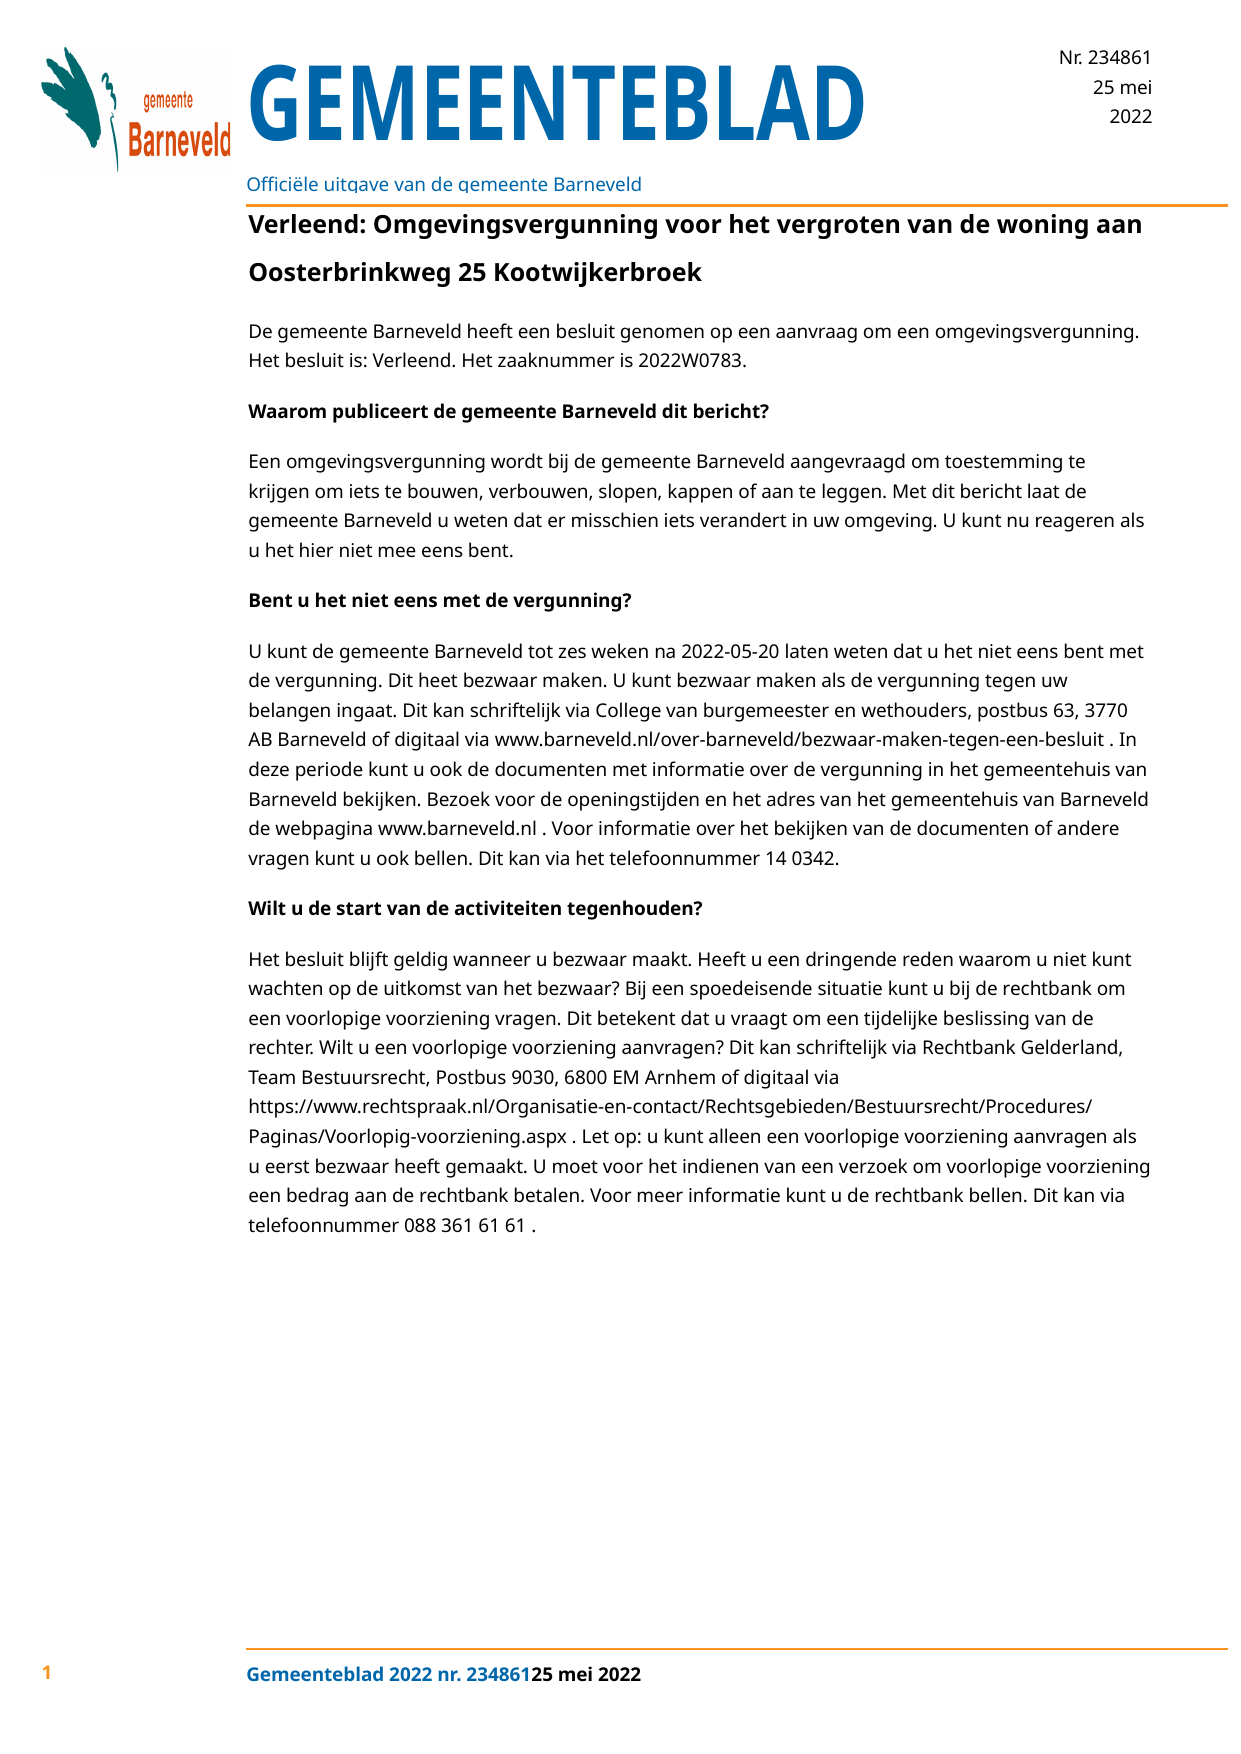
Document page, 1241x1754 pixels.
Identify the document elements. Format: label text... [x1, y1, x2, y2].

text Wilt u de start van de activiteiten tegenhouden? [248, 895, 1152, 921]
text Een omgevingsvergunning wordt bij de gemeente Barneveld aangevraagd om toestemming te krijgen om iets te bouwen, verbouwen, slopen, kappen of aan te leggen. Met dit bericht laat de gemeente Barneveld u weten dat er misschien iets verandert in uw omgeving. U kunt nu reageren als u het hier niet mee eens bent. [248, 448, 1152, 563]
text Bent u het niet eens met de vergunning? [248, 587, 1152, 613]
text Het besluit blijft geldig wanneer u bezwaar maakt. Heeft u een dringende reden waarom u niet kunt wachten op de uitkomst van het bezwaar? Bij een spoedeisende situatie kunt u bij de rechtbank om een voorlopige voorziening vragen. Dit betekent dat u vraagt om een tijdelijke beslissing van de rechter. Wilt u een voorlopige voorziening aanvragen? Dit kan schriftelijk via Rechtbank Gelderland, Team Bestuursrecht, Postbus 9030, 6800 EM Arnhem of digitaal via https://www.rechtspraak.nl/Organisatie-en-contact/Rechtsgebieden/Bestuursrecht/Procedures/Paginas/Voorlopig-voorziening.aspx . Let op: u kunt alleen een voorlopige voorziening aanvragen als u eerst bezwaar heeft gemaakt. U moet voor het indienen van een verzoek om voorlopige voorziening een bedrag aan de rechtbank betalen. Voor meer informatie kunt u de rechtbank bellen. Dit kan via telefoonnummer 088 361 61 61 . [248, 946, 1152, 1238]
text U kunt de gemeente Barneveld tot zes weken na 2022-05-20 laten weten dat u het niet eens bent met de vergunning. Dit heet bezwaar maken. U kunt bezwaar maken als de vergunning tegen uw belangen ingaat. Dit kan schriftelijk via College van burgemeester en wethouders, postbus 63, 3770 AB Barneveld of digitaal via www.barneveld.nl/over-barneveld/bezwaar-maken-tegen-een-besluit . In deze periode kunt u ook de documenten met informatie over de vergunning in het gemeentehuis van Barneveld bekijken. Bezoek voor de openingstijden en het adres van het gemeentehuis van Barneveld de webpagina www.barneveld.nl . Voor informatie over het bekijken van de documenten of andere vragen kunt u ook bellen. Dit kan via het telefoonnummer 14 0342. [248, 638, 1152, 871]
text Waarom publiceert de gemeente Barneveld dit bericht? [248, 398, 1152, 424]
text Verleend: Omgevingsvergunning voor het vergroten van de woning aan Oosterbrinkweg 25 Kootwijkerbroek [248, 207, 1152, 288]
text De gemeente Barneveld heeft een besluit genomen op een aanvraag om een omgevingsvergunning. Het besluit is: Verleend. Het zaaknummer is 2022W0783. [248, 318, 1152, 373]
picture [41, 47, 231, 172]
